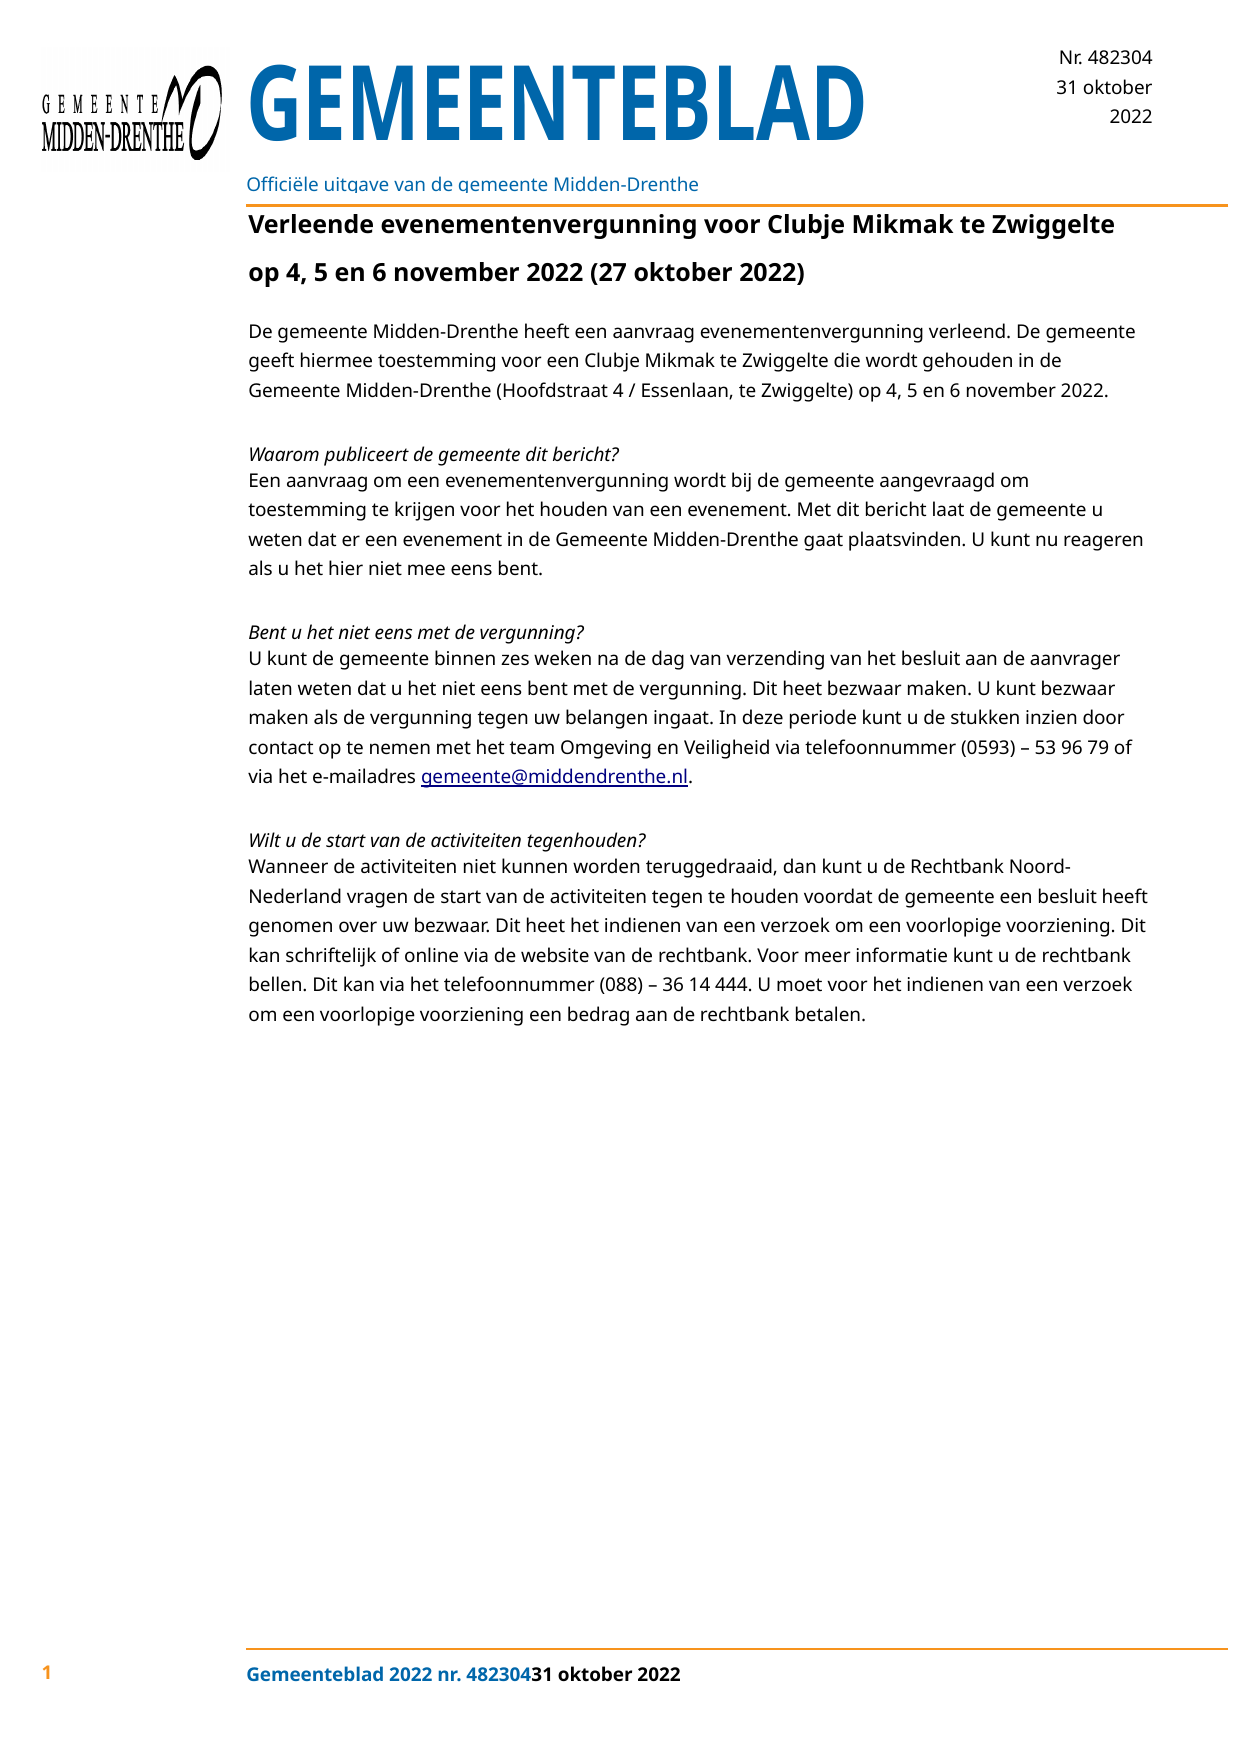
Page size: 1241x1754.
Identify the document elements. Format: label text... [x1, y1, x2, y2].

picture [41, 47, 231, 172]
text U kunt de gemeente binnen zes weken na de dag van verzending van het besluit aan de aanvrager laten weten dat u het niet eens bent met de vergunning. Dit heet bezwaar maken. U kunt bezwaar maken als de vergunning tegen uw belangen ingaat. In deze periode kunt u de stukken inzien door contact op te nemen met het team Omgeving en Veiligheid via telefoonnummer (0593) – 53 96 79 of via het e-mailadres gemeente@middendrenthe.nl. [248, 645, 1152, 789]
text Waarom publiceert de gemeente dit bericht? [248, 441, 1152, 467]
text Verleende evenementenvergunning voor Clubje Mikmak te Zwiggelte op 4, 5 en 6 november 2022 (27 oktober 2022) [248, 207, 1152, 288]
text Wanneer de activiteiten niet kunnen worden teruggedraaid, dan kunt u de Rechtbank Noord-Nederland vragen de start van de activiteiten tegen te houden voordat de gemeente een besluit heeft genomen over uw bezwaar. Dit heet het indienen van een verzoek om een voorlopige voorziening. Dit kan schriftelijk of online via de website van de rechtbank. Voor meer informatie kunt u de rechtbank bellen. Dit kan via het telefoonnummer (088) – 36 14 444. U moet voor het indienen van een verzoek om een voorlopige voorziening een bedrag aan de rechtbank betalen. [248, 853, 1152, 1027]
text De gemeente Midden-Drenthe heeft een aanvraag evenementenvergunning verleend. De gemeente geeft hiermee toestemming voor een Clubje Mikmak te Zwiggelte die wordt gehouden in de Gemeente Midden-Drenthe (Hoofdstraat 4 / Essenlaan, te Zwiggelte) op 4, 5 en 6 november 2022. [248, 318, 1152, 403]
text Wilt u de start van de activiteiten tegenhouden? [248, 827, 1152, 853]
text Bent u het niet eens met de vergunning? [248, 619, 1152, 645]
text Een aanvraag om een evenementenvergunning wordt bij de gemeente aangevraagd om toestemming te krijgen voor het houden van een evenement. Met dit bericht laat de gemeente u weten dat er een evenement in de Gemeente Midden-Drenthe gaat plaatsvinden. U kunt nu reageren als u het hier niet mee eens bent. [248, 467, 1152, 581]
